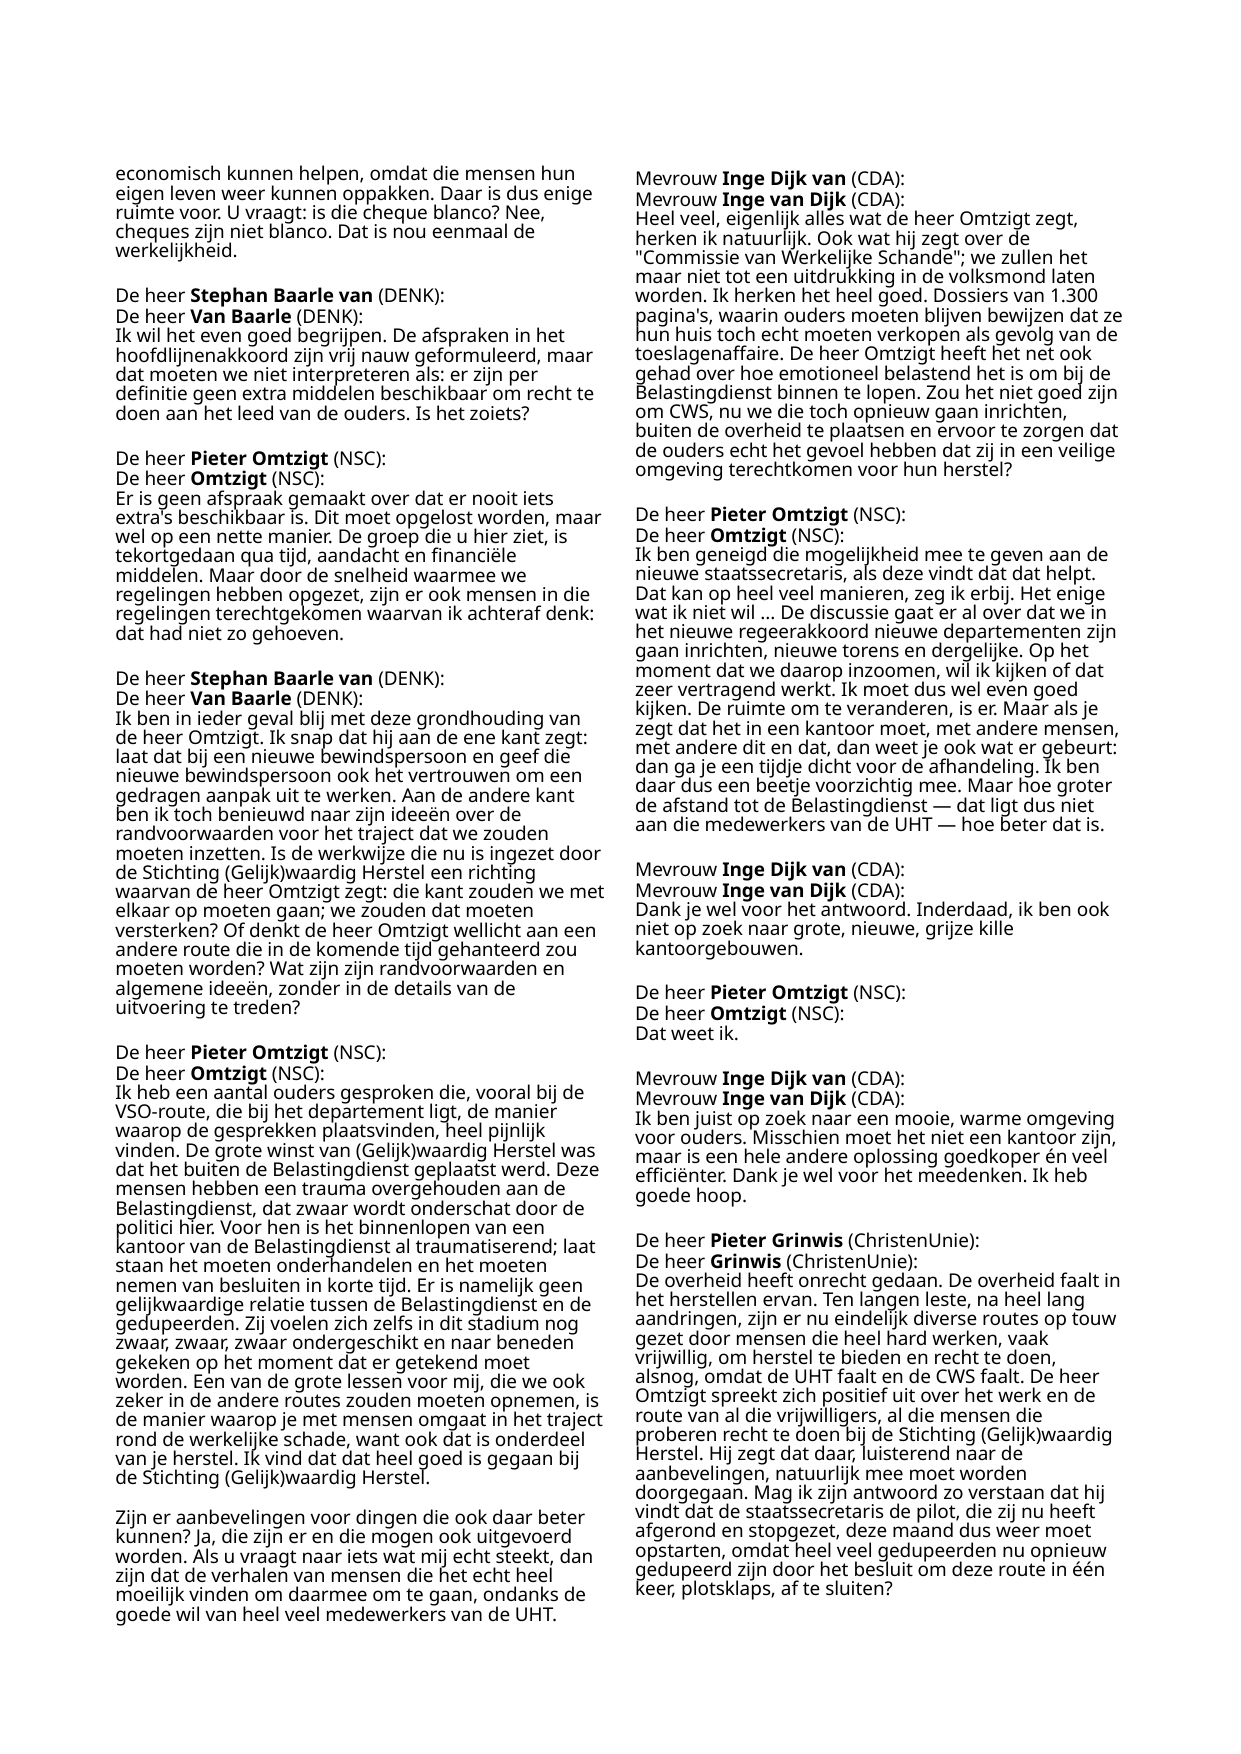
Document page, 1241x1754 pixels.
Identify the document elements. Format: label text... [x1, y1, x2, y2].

text Mevrouw Inge van Dijk (CDA): [635, 191, 1125, 210]
text Zijn er aanbevelingen voor dingen die ook daar beter kunnen? Ja, die zijn er en die mogen ook uitgevoerd worden. Als u vraagt naar iets wat mij echt steekt, dan zijn dat de verhalen van mensen die het echt heel moeilijk vinden om daarmee om te gaan, ondanks de goede wil van heel veel medewerkers van de UHT. [115, 1509, 605, 1625]
text Mevrouw Inge Dijk van (CDA): [635, 856, 1125, 882]
text Mevrouw Inge Dijk van (CDA): [635, 1065, 1125, 1090]
text De heer Omtzigt (NSC): [635, 527, 1125, 546]
text De heer Pieter Grinwis (ChristenUnie): [635, 1227, 1125, 1253]
text Mevrouw Inge Dijk van (CDA): [635, 165, 1125, 191]
text Mevrouw Inge van Dijk (CDA): [635, 1090, 1125, 1110]
text Heel veel, eigenlijk alles wat de heer Omtzigt zegt, herken ik natuurlijk. Ook wat hij zegt over de "Commissie van Werkelijke Schande"; we zullen het maar niet tot een uitdrukking in de volksmond laten worden. Ik herken het heel goed. Dossiers van 1.300 pagina's, waarin ouders moeten blijven bewijzen dat ze hun huis toch echt moeten verkopen als gevolg van de toeslagenaffaire. De heer Omtzigt heeft het net ook gehad over hoe emotioneel belastend het is om bij de Belastingdienst binnen te lopen. Zou het niet goed zijn om CWS, nu we die toch opnieuw gaan inrichten, buiten de overheid te plaatsen en ervoor te zorgen dat de ouders echt het gevoel hebben dat zij in een veilige omgeving terechtkomen voor hun herstel? [635, 210, 1125, 480]
text De heer Van Baarle (DENK): [115, 690, 605, 710]
text Ik wil het even goed begrijpen. De afspraken in het hoofdlijnenakkoord zijn vrij nauw geformuleerd, maar dat moeten we niet interpreteren als: er zijn per definitie geen extra middelen beschikbaar om recht te doen aan het leed van de ouders. Is het zoiets? [115, 327, 605, 424]
text Dat weet ik. [635, 1024, 1125, 1044]
text De heer Pieter Omtzigt (NSC): [635, 979, 1125, 1005]
text De heer Grinwis (ChristenUnie): [635, 1253, 1125, 1272]
text De heer Omtzigt (NSC): [115, 470, 605, 490]
text Er is geen afspraak gemaakt over dat er nooit iets extra's beschikbaar is. Dit moet opgelost worden, maar wel op een nette manier. De groep die u hier ziet, is tekortgedaan qua tijd, aandacht en financiële middelen. Maar door de snelheid waarmee we regelingen hebben opgezet, zijn er ook mensen in die regelingen terechtgekomen waarvan ik achteraf denk: dat had niet zo gehoeven. [115, 490, 605, 644]
text De heer Pieter Omtzigt (NSC): [115, 1039, 605, 1064]
text economisch kunnen helpen, omdat die mensen hun eigen leven weer kunnen oppakken. Daar is dus enige ruimte voor. U vraagt: is die cheque blanco? Nee, cheques zijn niet blanco. Dat is nou eenmaal de werkelijkheid. [115, 165, 605, 262]
text De heer Van Baarle (DENK): [115, 308, 605, 327]
text Ik ben geneigd die mogelijkheid mee te geven aan de nieuwe staatssecretaris, als deze vindt dat dat helpt. Dat kan op heel veel manieren, zeg ik erbij. Het enige wat ik niet wil ... De discussie gaat er al over dat we in het nieuwe regeerakkoord nieuwe departementen zijn gaan inrichten, nieuwe torens en dergelijke. Op het moment dat we daarop inzoomen, wil ik kijken of dat zeer vertragend werkt. Ik moet dus wel even goed kijken. De ruimte om te veranderen, is er. Maar als je zegt dat het in een kantoor moet, met andere mensen, met andere dit en dat, dan weet je ook wat er gebeurt: dan ga je een tijdje dicht voor de afhandeling. Ik ben daar dus een beetje voorzichtig mee. Maar hoe groter de afstand tot de Belastingdienst — dat ligt dus niet aan die medewerkers van de UHT — hoe beter dat is. [635, 546, 1125, 835]
text De heer Stephan Baarle van (DENK): [115, 665, 605, 690]
text De heer Omtzigt (NSC): [635, 1005, 1125, 1024]
text Ik heb een aantal ouders gesproken die, vooral bij de VSO-route, die bij het departement ligt, de manier waarop de gesprekken plaatsvinden, heel pijnlijk vinden. De grote winst van (Gelijk)waardig Herstel was dat het buiten de Belastingdienst geplaatst werd. Deze mensen hebben een trauma overgehouden aan de Belastingdienst, dat zwaar wordt onderschat door de politici hier. Voor hen is het binnenlopen van een kantoor van de Belastingdienst al traumatiserend; laat staan het moeten onderhandelen en het moeten nemen van besluiten in korte tijd. Er is namelijk geen gelijkwaardige relatie tussen de Belastingdienst en de gedupeerden. Zij voelen zich zelfs in dit stadium nog zwaar, zwaar, zwaar ondergeschikt en naar beneden gekeken op het moment dat er getekend moet worden. Een van de grote lessen voor mij, die we ook zeker in de andere routes zouden moeten opnemen, is de manier waarop je met mensen omgaat in het traject rond de werkelijke schade, want ook dat is onderdeel van je herstel. Ik vind dat dat heel goed is gegaan bij de Stichting (Gelijk)waardig Herstel. [115, 1084, 605, 1488]
text De heer Omtzigt (NSC): [115, 1064, 605, 1084]
text De heer Pieter Omtzigt (NSC): [115, 445, 605, 470]
text Ik ben juist op zoek naar een mooie, warme omgeving voor ouders. Misschien moet het niet een kantoor zijn, maar is een hele andere oplossing goedkoper én veel efficiënter. Dank je wel voor het meedenken. Ik heb goede hoop. [635, 1110, 1125, 1206]
text De heer Pieter Omtzigt (NSC): [635, 501, 1125, 527]
text Mevrouw Inge van Dijk (CDA): [635, 882, 1125, 901]
text De heer Stephan Baarle van (DENK): [115, 282, 605, 308]
text Ik ben in ieder geval blij met deze grondhouding van de heer Omtzigt. Ik snap dat hij aan de ene kant zegt: laat dat bij een nieuwe bewindspersoon en geef die nieuwe bewindspersoon ook het vertrouwen om een gedragen aanpak uit te werken. Aan de andere kant ben ik toch benieuwd naar zijn ideeën over de randvoorwaarden voor het traject dat we zouden moeten inzetten. Is de werkwijze die nu is ingezet door de Stichting (Gelijk)waardig Herstel een richting waarvan de heer Omtzigt zegt: die kant zouden we met elkaar op moeten gaan; we zouden dat moeten versterken? Of denkt de heer Omtzigt wellicht aan een andere route die in de komende tijd gehanteerd zou moeten worden? Wat zijn zijn randvoorwaarden en algemene ideeën, zonder in de details van de uitvoering te treden? [115, 710, 605, 1018]
text De overheid heeft onrecht gedaan. De overheid faalt in het herstellen ervan. Ten langen leste, na heel lang aandringen, zijn er nu eindelijk diverse routes op touw gezet door mensen die heel hard werken, vaak vrijwillig, om herstel te bieden en recht te doen, alsnog, omdat de UHT faalt en de CWS faalt. De heer Omtzigt spreekt zich positief uit over het werk en de route van al die vrijwilligers, al die mensen die proberen recht te doen bij de Stichting (Gelijk)waardig Herstel. Hij zegt dat daar, luisterend naar de aanbevelingen, natuurlijk mee moet worden doorgegaan. Mag ik zijn antwoord zo verstaan dat hij vindt dat de staatssecretaris de pilot, die zij nu heeft afgerond en stopgezet, deze maand dus weer moet opstarten, omdat heel veel gedupeerden nu opnieuw gedupeerd zijn door het besluit om deze route in één keer, plotsklaps, af te sluiten? [635, 1272, 1125, 1599]
text Dank je wel voor het antwoord. Inderdaad, ik ben ook niet op zoek naar grote, nieuwe, grijze kille kantoorgebouwen. [635, 901, 1125, 959]
